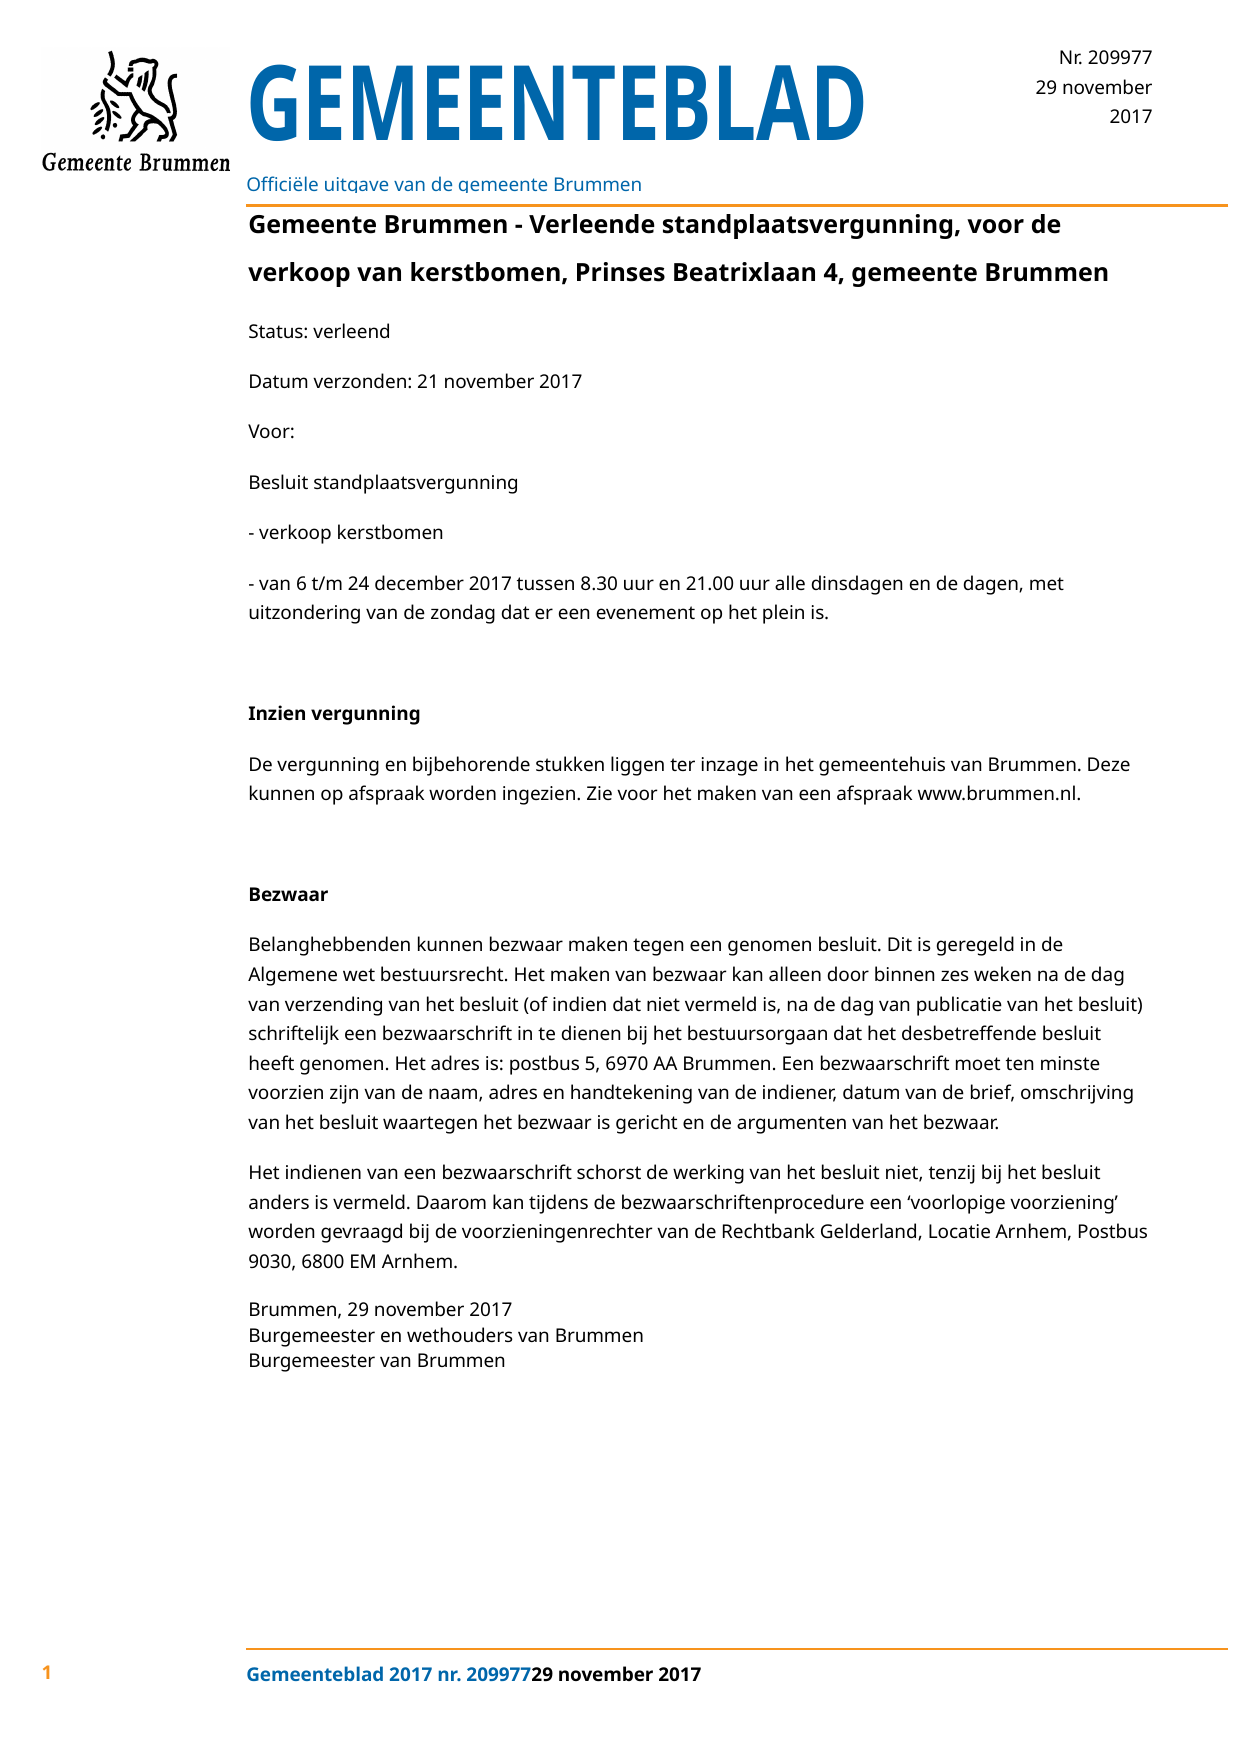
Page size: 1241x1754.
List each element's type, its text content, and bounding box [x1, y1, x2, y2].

text Belanghebbenden kunnen bezwaar maken tegen een genomen besluit. Dit is geregeld in de Algemene wet bestuursrecht. Het maken van bezwaar kan alleen door binnen zes weken na de dag van verzending van het besluit (of indien dat niet vermeld is, na de dag van publicatie van het besluit) schriftelijk een bezwaarschrift in te dienen bij het bestuursorgaan dat het desbetreffende besluit heeft genomen. Het adres is: postbus 5, 6970 AA Brummen. Een bezwaarschrift moet ten minste voorzien zijn van de naam, adres en handtekening van de indiener, datum van de brief, omschrijving van het besluit waartegen het bezwaar is gericht en de argumenten van het bezwaar. [248, 932, 1152, 1135]
picture [41, 47, 231, 172]
text De vergunning en bijbehorende stukken liggen ter inzage in het gemeentehuis van Brummen. Deze kunnen op afspraak worden ingezien. Zie voor het maken van een afspraak www.brummen.nl. [248, 751, 1152, 806]
text Inzien vergunning [248, 700, 1152, 726]
text Burgemeester van Brummen [248, 1348, 1152, 1373]
text - verkoop kerstbomen [248, 519, 1152, 545]
text Besluit standplaatsvergunning [248, 469, 1152, 495]
text Brummen, 29 november 2017 [248, 1296, 1152, 1322]
text Gemeente Brummen - Verleende standplaatsvergunning, voor de verkoop van kerstbomen, Prinses Beatrixlaan 4, gemeente Brummen [248, 207, 1152, 288]
text - van 6 t/m 24 december 2017 tussen 8.30 uur en 21.00 uur alle dinsdagen en de dagen, met uitzondering van de zondag dat er een evenement op het plein is. [248, 570, 1152, 625]
text Bezwaar [248, 881, 1152, 907]
text Status: verleend [248, 318, 1152, 344]
text Burgemeester en wethouders van Brummen [248, 1322, 1152, 1348]
text Datum verzonden: 21 november 2017 [248, 368, 1152, 394]
text Het indienen van een bezwaarschrift schorst de werking van het besluit niet, tenzij bij het besluit anders is vermeld. Daarom kan tijdens de bezwaarschriftenprocedure een ‘voorlopige voorziening’ worden gevraagd bij de voorzieningenrechter van de Rechtbank Gelderland, Locatie Arnhem, Postbus 9030, 6800 EM Arnhem. [248, 1159, 1152, 1274]
text Voor: [248, 419, 1152, 444]
